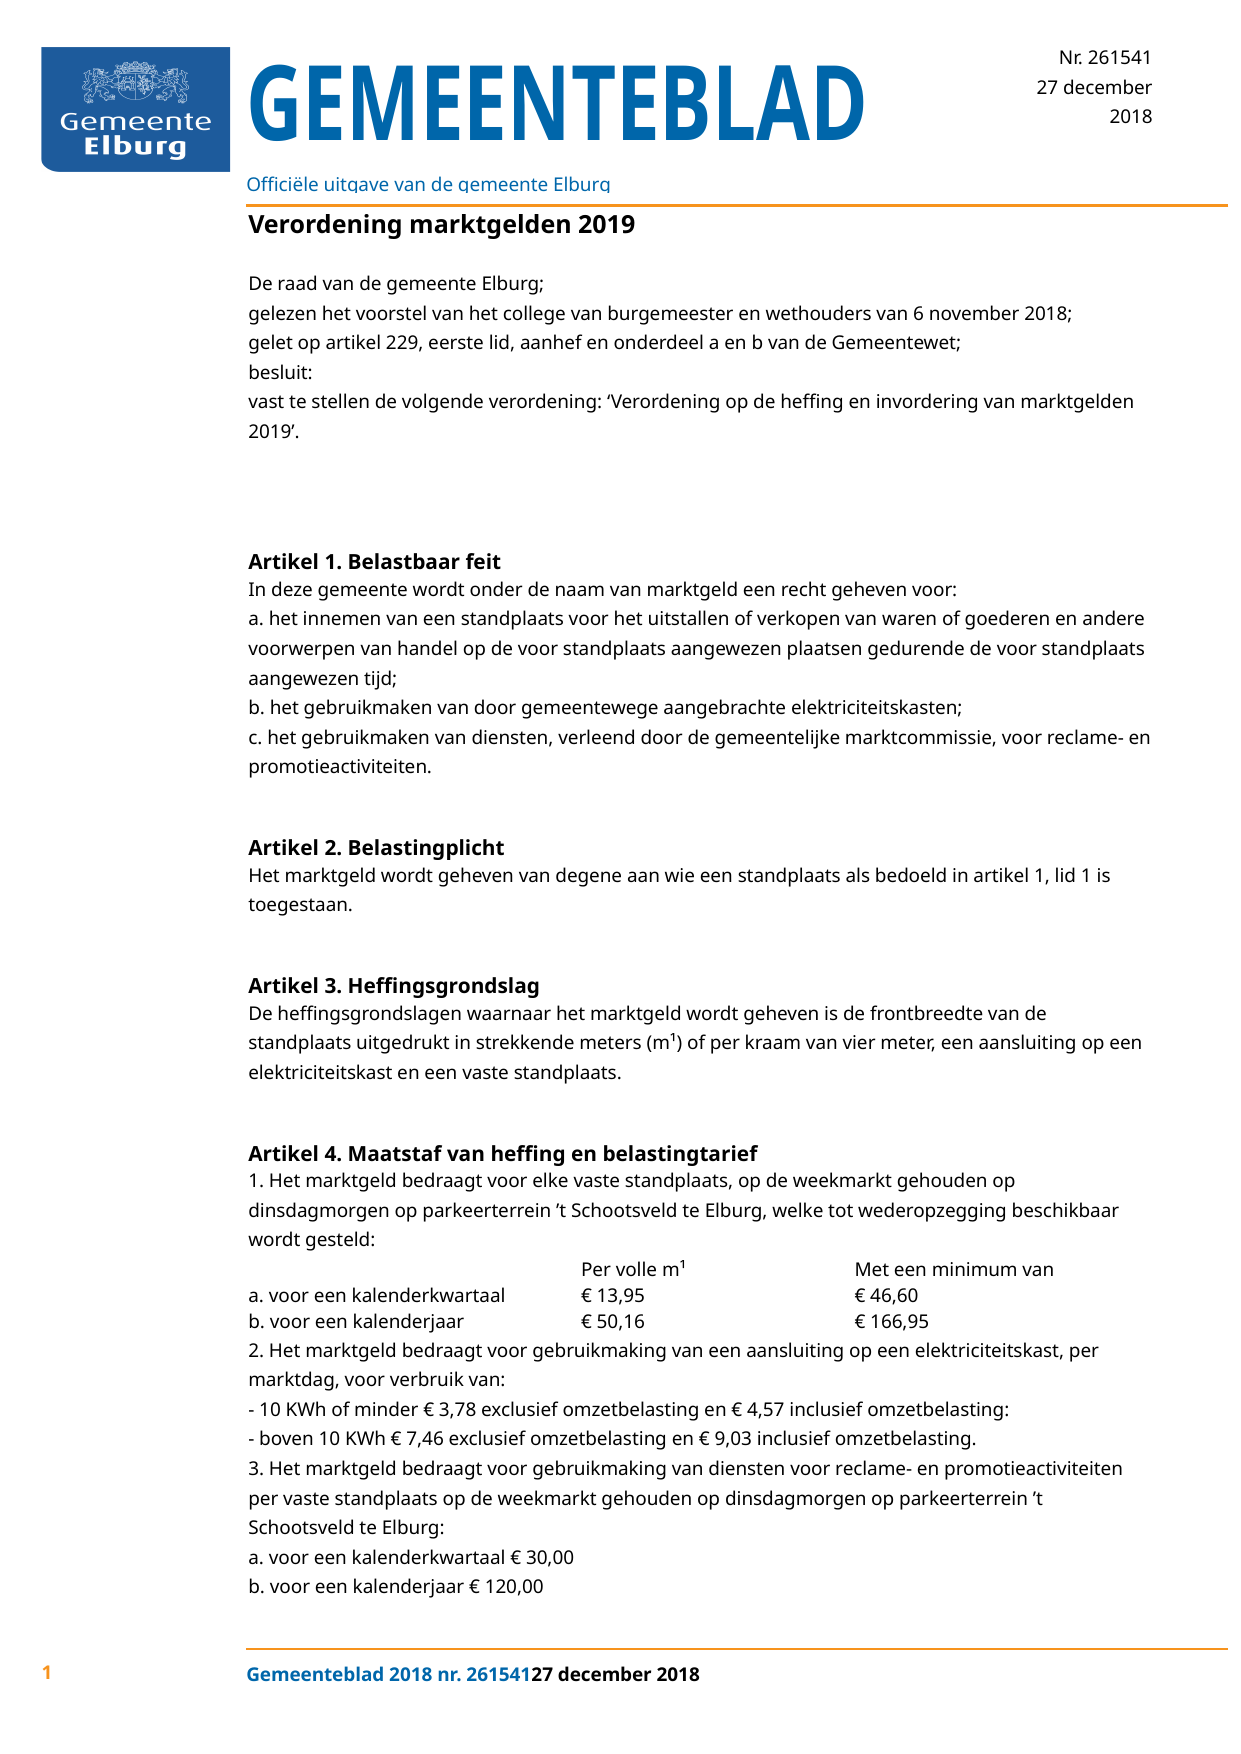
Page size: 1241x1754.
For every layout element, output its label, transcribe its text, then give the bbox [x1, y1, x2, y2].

text 2. Het marktgeld bedraagt voor gebruikmaking van een aansluiting op een elektriciteitskast, per marktdag, voor verbruik van: [248, 1337, 1152, 1392]
text 1. Het marktgeld bedraagt voor elke vaste standplaats, op de weekmarkt gehouden op dinsdagmorgen op parkeerterrein ’t Schootsveld te Elburg, welke tot wederopzegging beschikbaar wordt gesteld: [248, 1167, 1152, 1252]
text De raad van de gemeente Elburg; [248, 270, 1152, 296]
table_header Per volle m¹ [581, 1256, 854, 1282]
table_cell € 166,95 [854, 1308, 1152, 1333]
text Artikel 1. Belastbaar feit [248, 547, 1152, 576]
table_cell a. voor een kalenderkwartaal [248, 1282, 581, 1308]
text Artikel 3. Heffingsgrondslag [248, 971, 1152, 1000]
text a. het innemen van een standplaats voor het uitstallen of verkopen van waren of goederen en andere voorwerpen van handel op de voor standplaats aangewezen plaatsen gedurende de voor standplaats aangewezen tijd; [248, 606, 1152, 690]
text Het marktgeld wordt geheven van degene aan wie een standplaats als bedoeld in artikel 1, lid 1 is toegestaan. [248, 862, 1152, 917]
text besluit: [248, 359, 1152, 385]
picture [41, 47, 231, 172]
text - 10 KWh of minder € 3,78 exclusief omzetbelasting en € 4,57 inclusief omzetbelasting: [248, 1396, 1152, 1422]
text In deze gemeente wordt onder de naam van marktgeld een recht geheven voor: [248, 576, 1152, 602]
text 3. Het marktgeld bedraagt voor gebruikmaking van diensten voor reclame- en promotieactiviteiten per vaste standplaats op de weekmarkt gehouden op dinsdagmorgen op parkeerterrein ’t Schootsveld te Elburg: [248, 1455, 1152, 1540]
text Verordening marktgelden 2019 [248, 207, 1152, 241]
table_header [248, 1256, 581, 1282]
text Artikel 4. Maatstaf van heffing en belastingtarief [248, 1139, 1152, 1167]
text b. het gebruikmaken van door gemeentewege aangebrachte elektriciteitskasten; [248, 694, 1152, 720]
table_cell € 46,60 [854, 1282, 1152, 1308]
text - boven 10 KWh € 7,46 exclusief omzetbelasting en € 9,03 inclusief omzetbelasting. [248, 1426, 1152, 1451]
text b. voor een kalenderjaar € 120,00 [248, 1573, 1152, 1599]
text gelet op artikel 229, eerste lid, aanhef en onderdeel a en b van de Gemeentewet; [248, 329, 1152, 355]
table_cell € 13,95 [581, 1282, 854, 1308]
text gelezen het voorstel van het college van burgemeester en wethouders van 6 november 2018; [248, 300, 1152, 326]
text a. voor een kalenderkwartaal € 30,00 [248, 1544, 1152, 1569]
table_cell € 50,16 [581, 1308, 854, 1333]
text De heffingsgrondslagen waarnaar het marktgeld wordt geheven is de frontbreedte van de standplaats uitgedrukt in strekkende meters (m¹) of per kraam van vier meter, een aansluiting op een elektriciteitskast en een vaste standplaats. [248, 1000, 1152, 1085]
text c. het gebruikmaken van diensten, verleend door de gemeentelijke marktcommissie, voor reclame- en promotieactiviteiten. [248, 724, 1152, 779]
text vast te stellen de volgende verordening: ‘Verordening op de heffing en invordering van marktgelden 2019’. [248, 389, 1152, 444]
table_cell b. voor een kalenderjaar [248, 1308, 581, 1333]
table_header Met een minimum van [854, 1256, 1152, 1282]
text Artikel 2. Belastingplicht [248, 833, 1152, 862]
